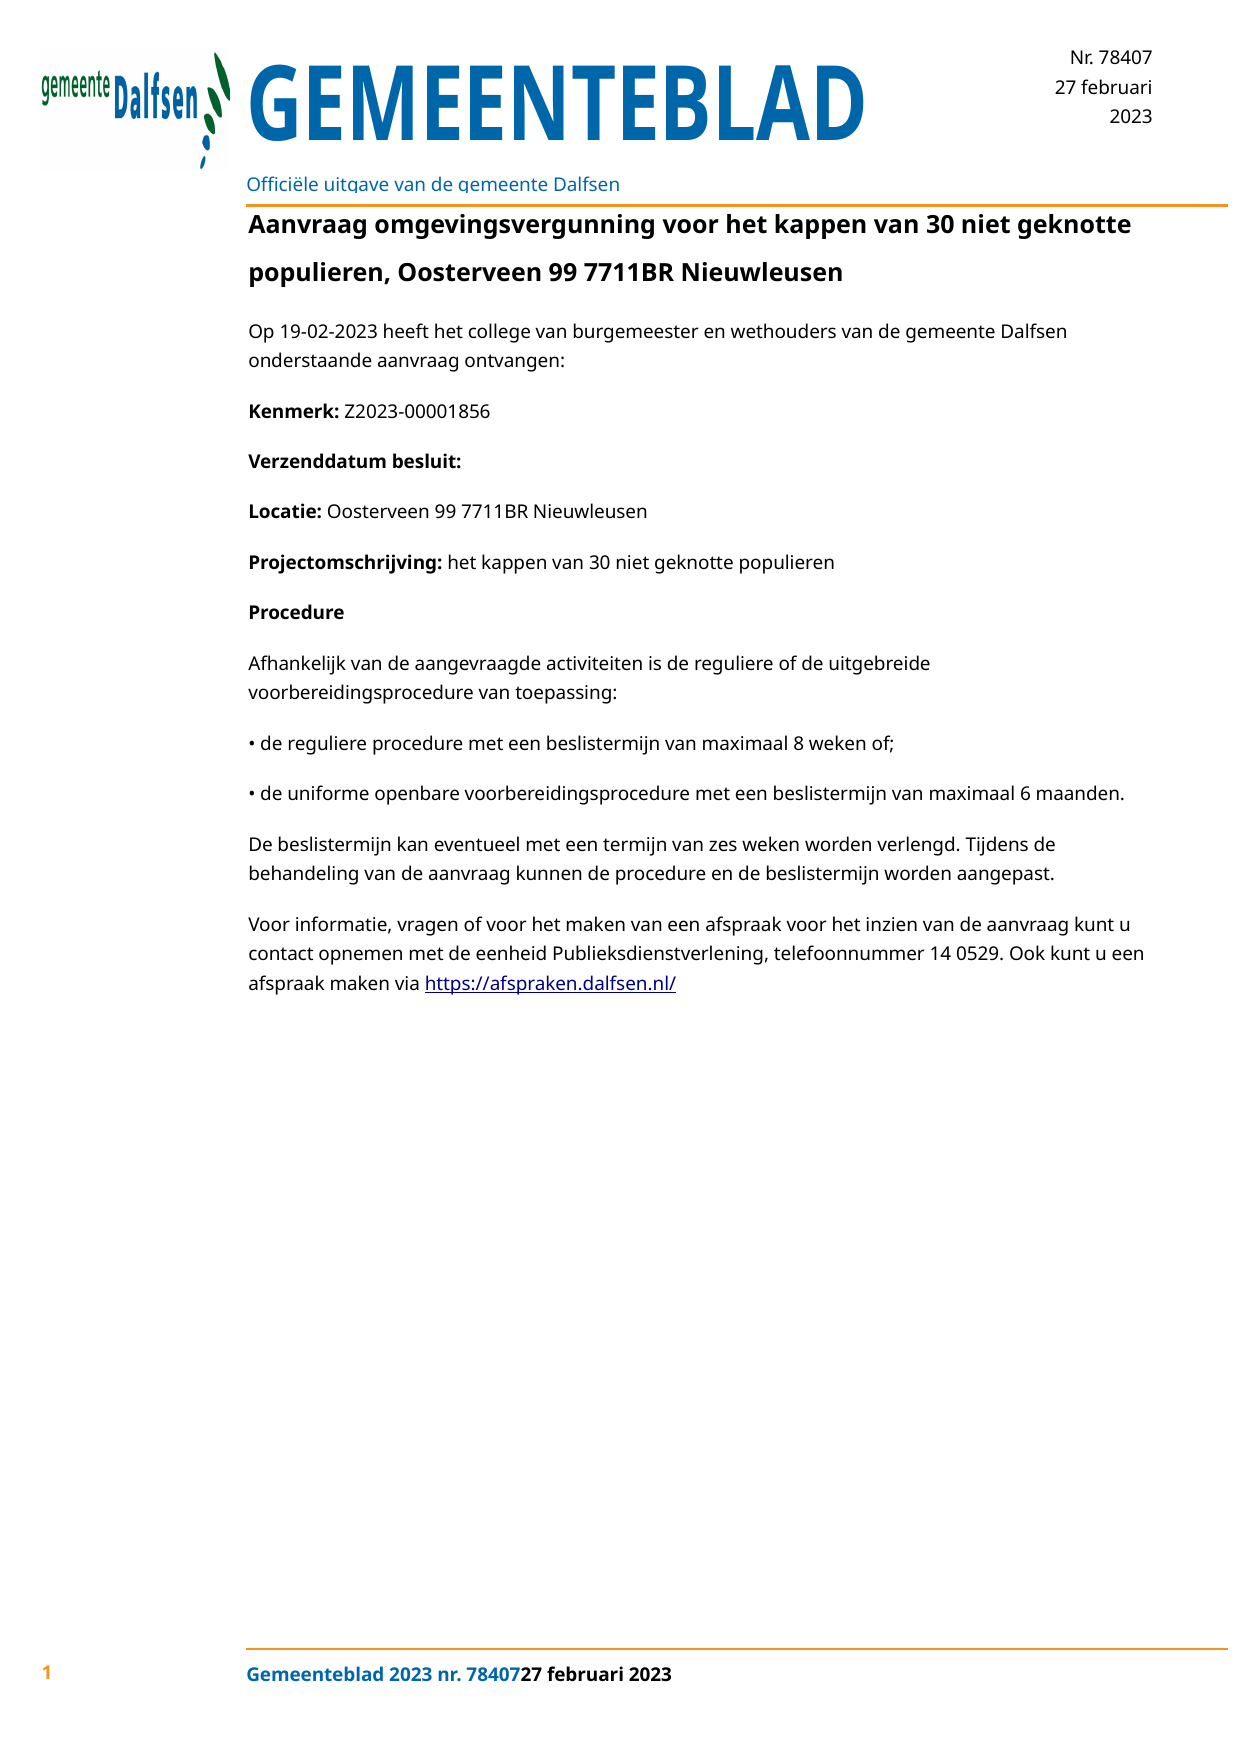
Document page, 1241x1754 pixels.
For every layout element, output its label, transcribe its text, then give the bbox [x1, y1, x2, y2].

text Kenmerk: Z2023-00001856 [248, 398, 1152, 424]
text Projectomschrijving: het kappen van 30 niet geknotte populieren [248, 549, 1152, 575]
text Afhankelijk van de aangevraagde activiteiten is de reguliere of de uitgebreide voorbereidingsprocedure van toepassing: [248, 650, 1152, 705]
text De beslistermijn kan eventueel met een termijn van zes weken worden verlengd. Tijdens de behandeling van de aanvraag kunnen de procedure en de beslistermijn worden aangepast. [248, 831, 1152, 886]
text Aanvraag omgevingsvergunning voor het kappen van 30 niet geknotte populieren, Oosterveen 99 7711BR Nieuwleusen [248, 207, 1152, 288]
text • de reguliere procedure met een beslistermijn van maximaal 8 weken of; [248, 730, 1152, 756]
text Procedure [248, 599, 1152, 625]
text Verzenddatum besluit: [248, 448, 1152, 474]
text Op 19-02-2023 heeft het college van burgemeester en wethouders van de gemeente Dalfsen onderstaande aanvraag ontvangen: [248, 318, 1152, 373]
text Locatie: Oosterveen 99 7711BR Nieuwleusen [248, 499, 1152, 524]
text Voor informatie, vragen of voor het maken van een afspraak voor het inzien van de aanvraag kunt u contact opnemen met de eenheid Publieksdienstverlening, telefoonnummer 14 0529. Ook kunt u een afspraak maken via https://afspraken.dalfsen.nl/ [248, 911, 1152, 996]
picture [41, 47, 231, 172]
text • de uniforme openbare voorbereidingsprocedure met een beslistermijn van maximaal 6 maanden. [248, 780, 1152, 806]
